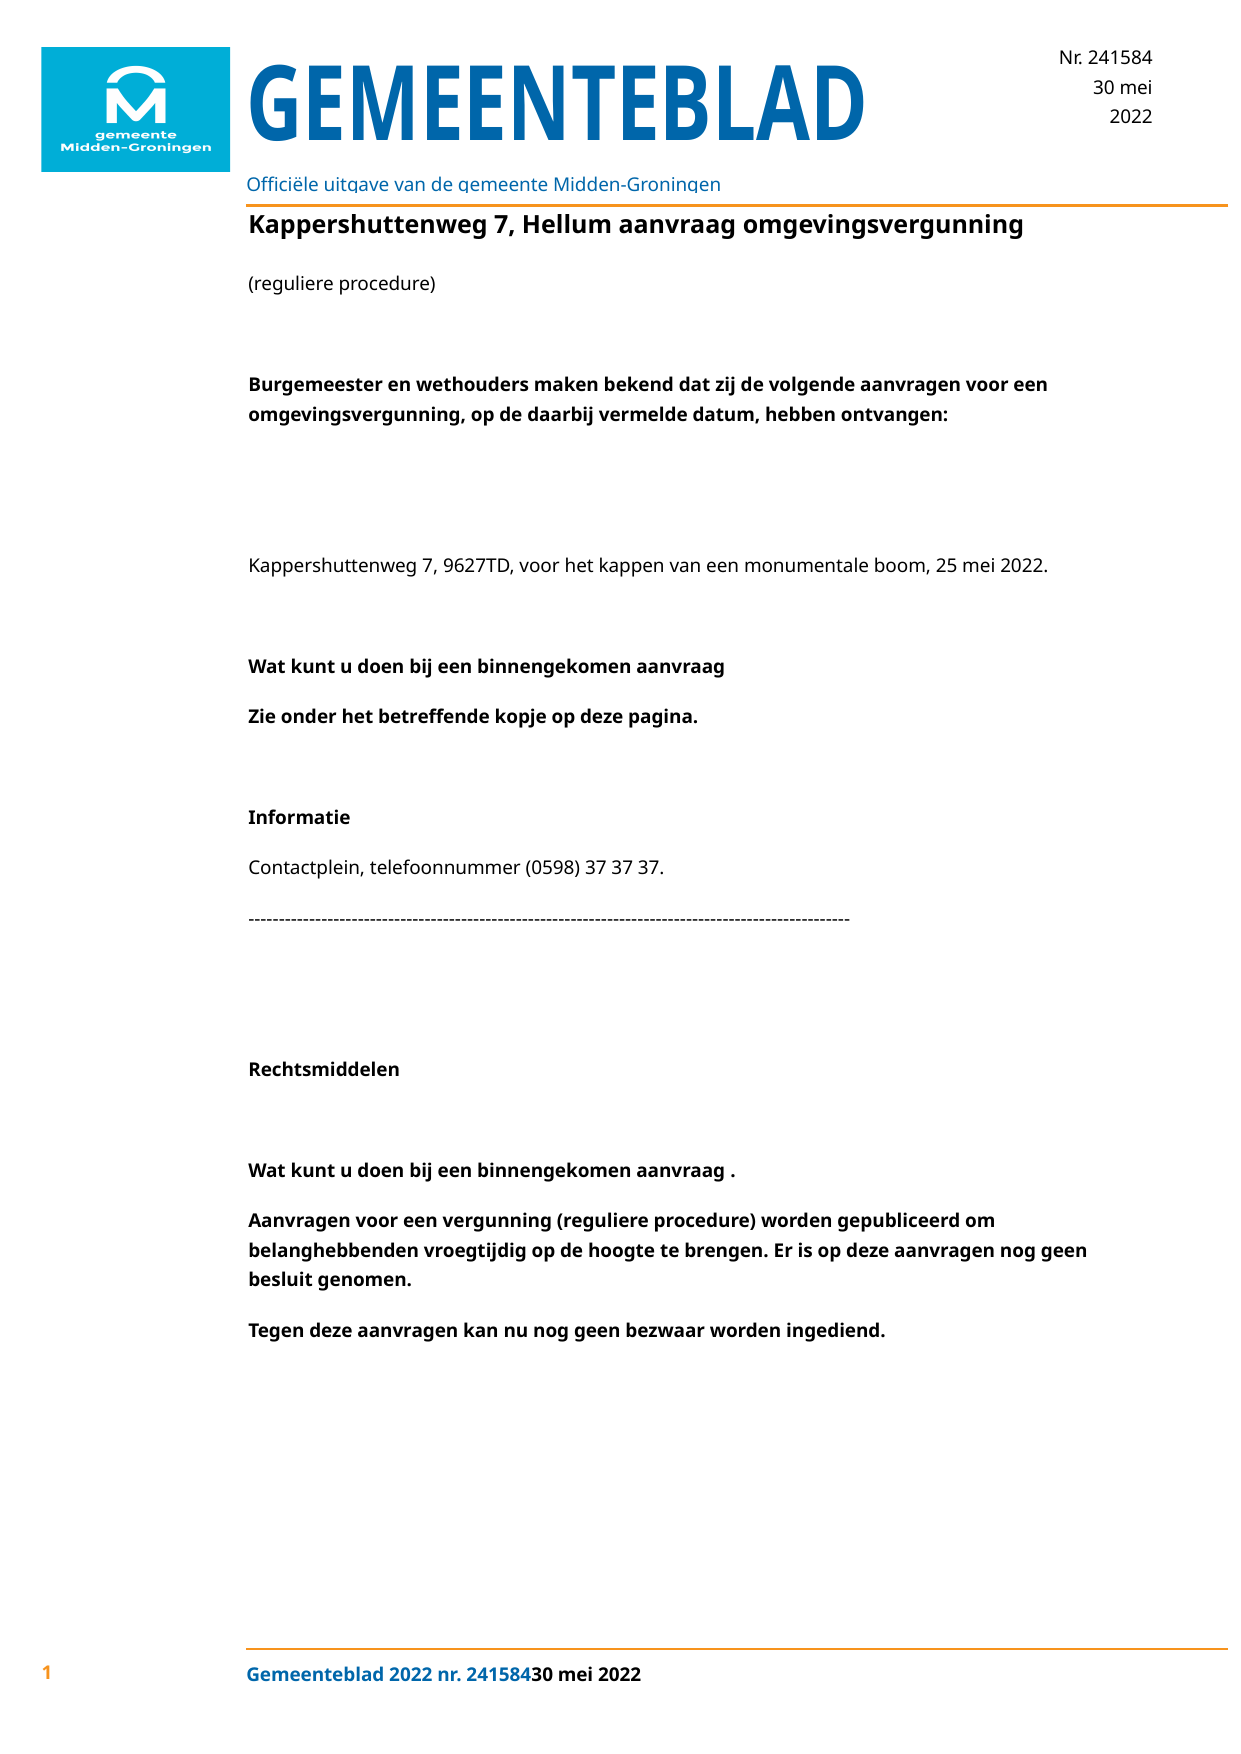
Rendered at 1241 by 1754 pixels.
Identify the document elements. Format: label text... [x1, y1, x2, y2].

text Informatie [248, 804, 1152, 830]
text Wat kunt u doen bij een binnengekomen aanvraag . [248, 1157, 1152, 1183]
text Burgemeester en wethouders maken bekend dat zij de volgende aanvragen voor een omgevingsvergunning, op de daarbij vermelde datum, hebben ontvangen: [248, 371, 1152, 426]
picture [107, 89, 165, 122]
picture [108, 66, 164, 82]
text Wat kunt u doen bij een binnengekomen aanvraag [248, 653, 1152, 678]
text Contactplein, telefoonnummer (0598) 37 37 37. [248, 854, 1152, 880]
text Kappershuttenweg 7, 9627TD, voor het kappen van een monumentale boom, 25 mei 2022. [248, 552, 1152, 578]
text Rechtsmiddelen [248, 1056, 1152, 1082]
text Zie onder het betreffende kopje op deze pagina. [248, 703, 1152, 729]
picture [184, 146, 190, 153]
text Kappershuttenweg 7, Hellum aanvraag omgevingsvergunning [248, 207, 1152, 241]
text (reguliere procedure) [248, 270, 1152, 296]
text Aanvragen voor een vergunning (reguliere procedure) worden gepubliceerd om belanghebbenden vroegtijdig op de hoogte te brengen. Er is op deze aanvragen nog geen besluit genomen. [248, 1207, 1152, 1292]
text --------------------------------------------------------------------------------------------------- [248, 905, 1152, 931]
text Tegen deze aanvragen kan nu nog geen bezwaar worden ingediend. [248, 1317, 1152, 1343]
